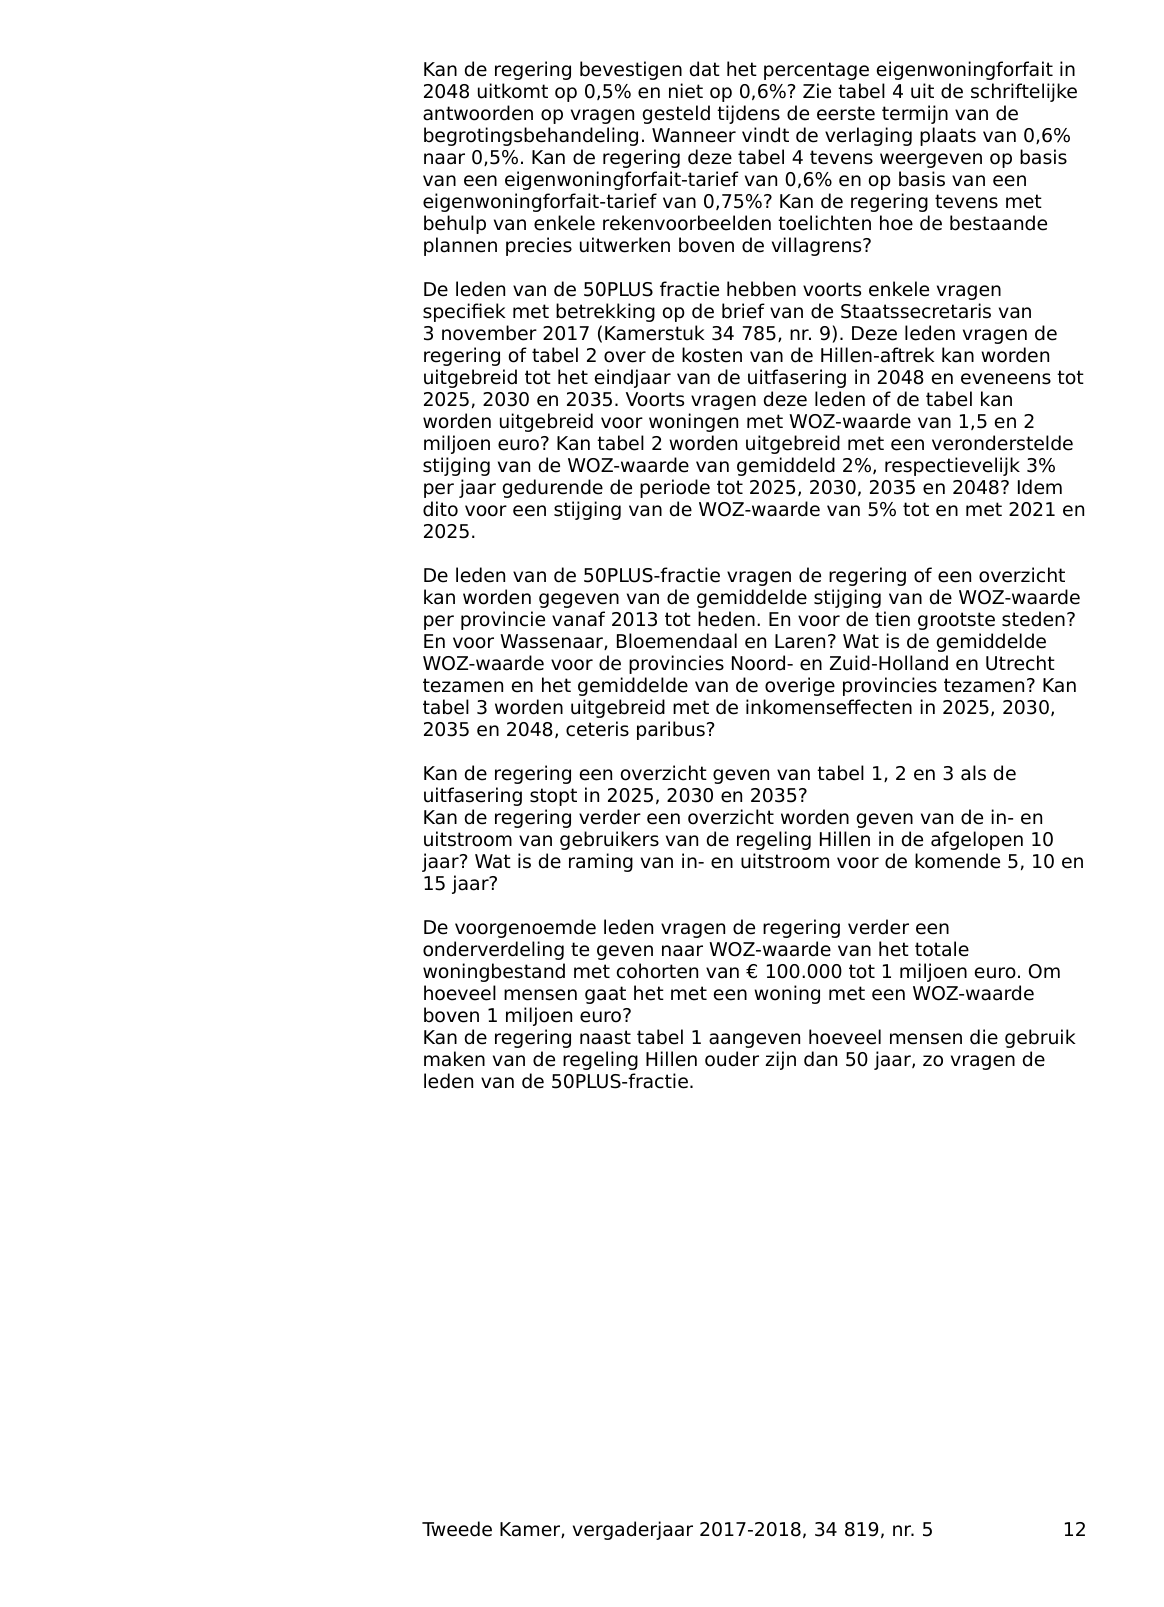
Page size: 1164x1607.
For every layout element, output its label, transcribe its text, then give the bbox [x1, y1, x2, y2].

text Kan de regering bevestigen dat het percentage eigenwoningforfait in 2048 uitkomt op 0,5% en niet op 0,6%? Zie tabel 4 uit de schriftelijke antwoorden op vragen gesteld tijdens de eerste termijn van de begrotingsbehandeling. Wanneer vindt de verlaging plaats van 0,6% naar 0,5%. Kan de regering deze tabel 4 tevens weergeven op basis van een eigenwoningforfait-tarief van 0,6% en op basis van een eigenwoningforfait-tarief van 0,75%? Kan de regering tevens met behulp van enkele rekenvoorbeelden toelichten hoe de bestaande plannen precies uitwerken boven de villagrens? [422, 59, 1087, 257]
text De voorgenoemde leden vragen de regering verder een onderverdeling te geven naar WOZ-waarde van het totale woningbestand met cohorten van € 100.000 tot 1 miljoen euro. Om hoeveel mensen gaat het met een woning met een WOZ-waarde boven 1 miljoen euro? [422, 917, 1087, 1027]
text Kan de regering verder een overzicht worden geven van de in- en uitstroom van gebruikers van de regeling Hillen in de afgelopen 10 jaar? Wat is de raming van in- en uitstroom voor de komende 5, 10 en 15 jaar? [422, 807, 1087, 895]
text De leden van de 50PLUS-fractie vragen de regering of een overzicht kan worden gegeven van de gemiddelde stijging van de WOZ-waarde per provincie vanaf 2013 tot heden. En voor de tien grootste steden? En voor Wassenaar, Bloemendaal en Laren? Wat is de gemiddelde WOZ-waarde voor de provincies Noord- en Zuid-Holland en Utrecht tezamen en het gemiddelde van de overige provincies tezamen? Kan tabel 3 worden uitgebreid met de inkomenseffecten in 2025, 2030, 2035 en 2048, ceteris paribus? [422, 565, 1087, 741]
text Kan de regering naast tabel 1 aangeven hoeveel mensen die gebruik maken van de regeling Hillen ouder zijn dan 50 jaar, zo vragen de leden van de 50PLUS-fractie. [422, 1027, 1087, 1093]
text De leden van de 50PLUS fractie hebben voorts enkele vragen specifiek met betrekking op de brief van de Staatssecretaris van 3 november 2017 (Kamerstuk 34 785, nr. 9). Deze leden vragen de regering of tabel 2 over de kosten van de Hillen-aftrek kan worden uitgebreid tot het eindjaar van de uitfasering in 2048 en eveneens tot 2025, 2030 en 2035. Voorts vragen deze leden of de tabel kan worden uitgebreid voor woningen met WOZ-waarde van 1,5 en 2 miljoen euro? Kan tabel 2 worden uitgebreid met een veronderstelde stijging van de WOZ-waarde van gemiddeld 2%, respectievelijk 3% per jaar gedurende de periode tot 2025, 2030, 2035 en 2048? Idem dito voor een stijging van de WOZ-waarde van 5% tot en met 2021 en 2025. [422, 279, 1087, 543]
text Kan de regering een overzicht geven van tabel 1, 2 en 3 als de uitfasering stopt in 2025, 2030 en 2035? [422, 763, 1087, 807]
